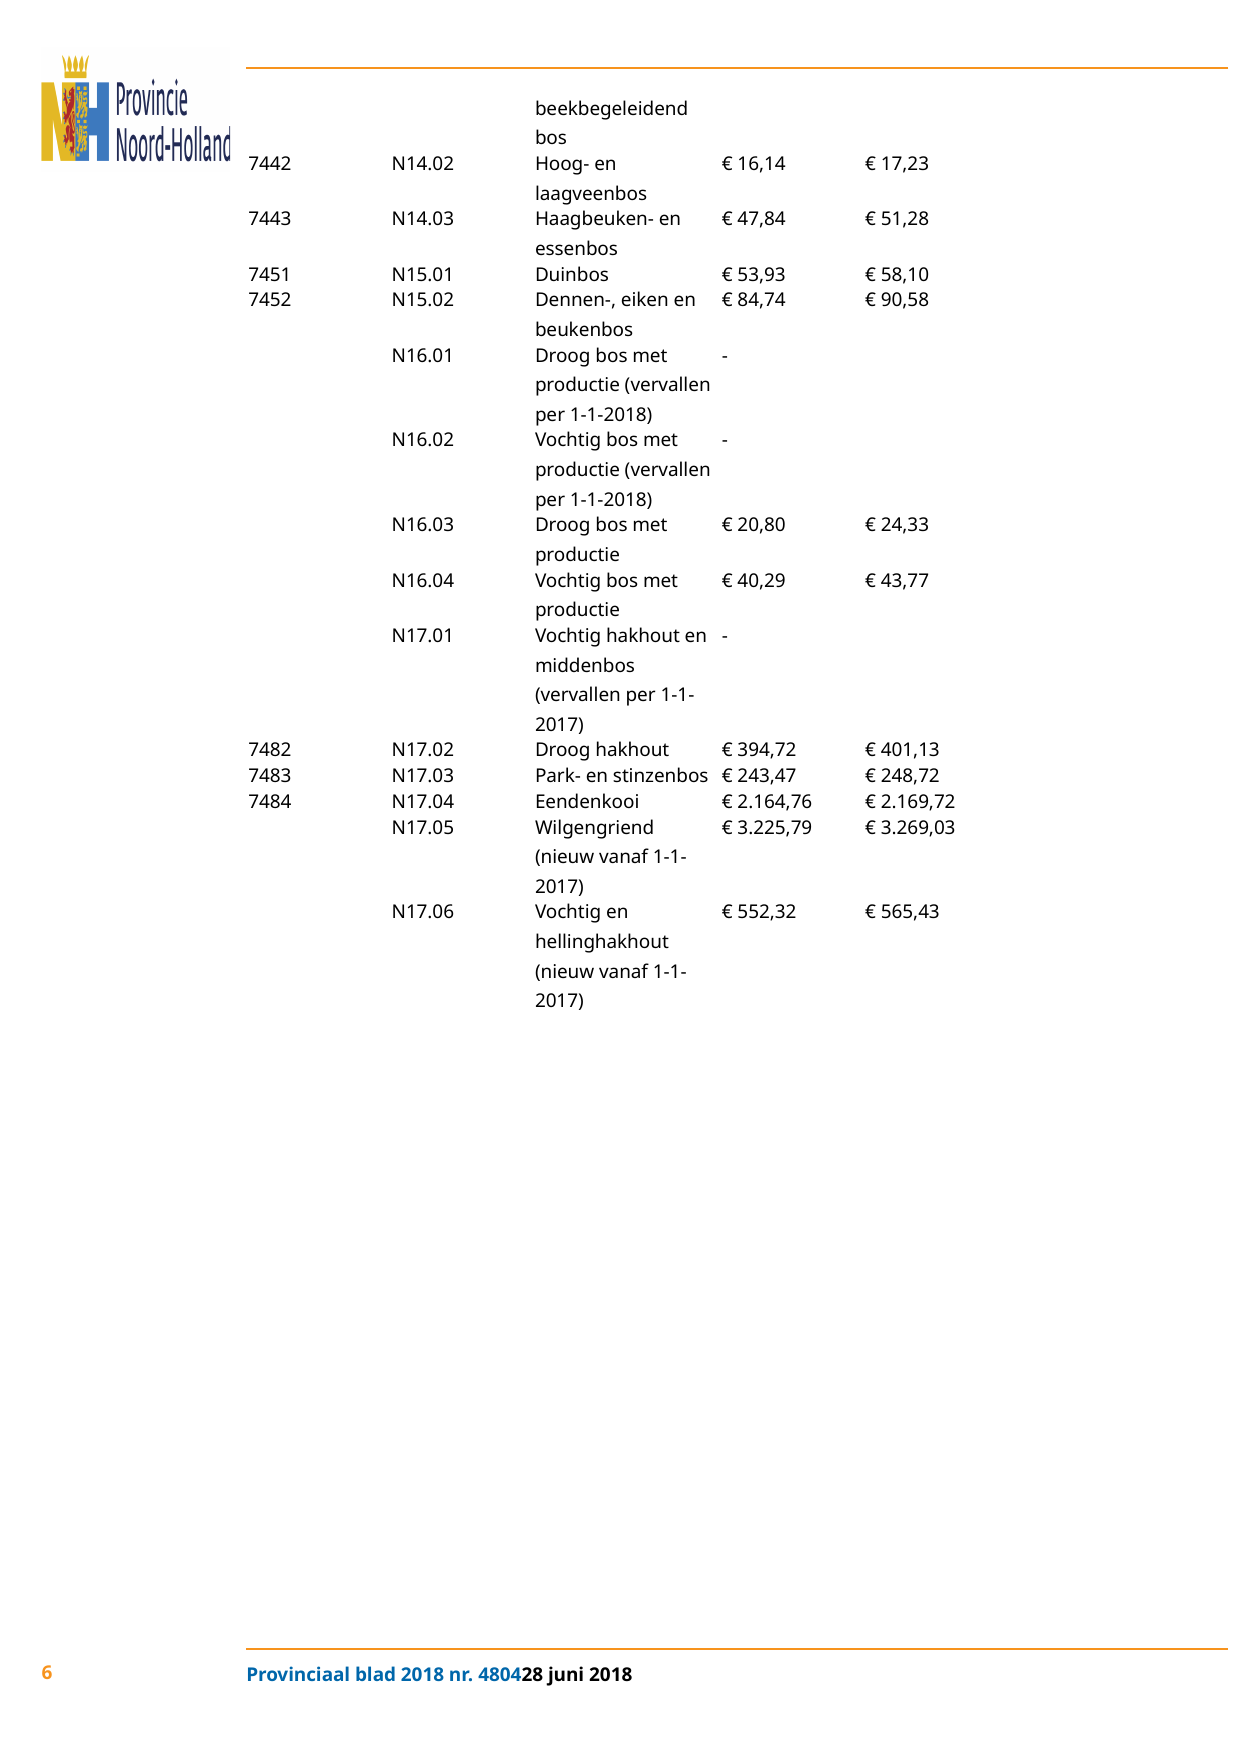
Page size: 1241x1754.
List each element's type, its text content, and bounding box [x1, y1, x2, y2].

table_cell - [722, 427, 865, 512]
table_cell [248, 899, 391, 1013]
table_cell € 17,23 [865, 150, 1008, 205]
table_cell € 51,28 [865, 205, 1008, 261]
table_cell [865, 427, 1008, 512]
table_cell € 58,10 [865, 261, 1008, 286]
table_cell € 84,74 [722, 286, 865, 342]
table_cell [248, 95, 391, 150]
table_cell € 394,72 [722, 737, 865, 762]
table_cell Vochtig bos met productie (vervallen per 1-1-2018) [535, 427, 722, 512]
table_cell € 3.269,03 [865, 814, 1008, 899]
table_cell € 248,72 [865, 763, 1008, 788]
table_cell Dennen-, eiken en beukenbos [535, 286, 722, 342]
table_cell Duinbos [535, 261, 722, 286]
table_cell [865, 95, 1008, 150]
table_cell € 43,77 [865, 567, 1008, 622]
table_cell N17.02 [391, 737, 535, 762]
table_cell 7442 [248, 150, 391, 205]
table_cell € 20,80 [722, 512, 865, 567]
table_cell N16.03 [391, 512, 535, 567]
table_cell Vochtig hakhout en middenbos (vervallen per 1-1-2017) [535, 622, 722, 737]
table_cell Eendenkooi [535, 788, 722, 814]
table_cell Wilgengriend (nieuw vanaf 1-1-2017) [535, 814, 722, 899]
table_cell € 24,33 [865, 512, 1008, 567]
table_cell N17.03 [391, 763, 535, 788]
table_cell € 53,93 [722, 261, 865, 286]
table_cell € 401,13 [865, 737, 1008, 762]
table_cell N16.02 [391, 427, 535, 512]
table_cell 7452 [248, 286, 391, 342]
table_cell [865, 622, 1008, 737]
table_cell € 2.169,72 [865, 788, 1008, 814]
table_cell [248, 622, 391, 737]
table_cell € 3.225,79 [722, 814, 865, 899]
table_cell N16.04 [391, 567, 535, 622]
table_cell [248, 567, 391, 622]
table_cell N15.01 [391, 261, 535, 286]
table_cell 7483 [248, 763, 391, 788]
table_cell [248, 342, 391, 427]
table_cell Vochtig en hellinghakhout (nieuw vanaf 1-1-2017) [535, 899, 722, 1013]
table_cell 7443 [248, 205, 391, 261]
table_cell Park- en stinzenbos [535, 763, 722, 788]
table_cell N17.06 [391, 899, 535, 1013]
table_cell € 565,43 [865, 899, 1008, 1013]
table_cell € 2.164,76 [722, 788, 865, 814]
table_cell Droog bos met productie [535, 512, 722, 567]
table_cell € 16,14 [722, 150, 865, 205]
table_cell N16.01 [391, 342, 535, 427]
table_cell 7451 [248, 261, 391, 286]
table_cell N17.01 [391, 622, 535, 737]
table_cell Vochtig bos met productie [535, 567, 722, 622]
table_cell 7484 [248, 788, 391, 814]
table_cell € 552,32 [722, 899, 865, 1013]
table_cell [248, 512, 391, 567]
table_cell N14.02 [391, 150, 535, 205]
table_cell 7482 [248, 737, 391, 762]
table_cell - [722, 622, 865, 737]
picture [41, 47, 231, 172]
table_cell [391, 95, 535, 150]
table_cell beekbegeleidend bos [535, 95, 722, 150]
table_cell € 40,29 [722, 567, 865, 622]
table_cell N14.03 [391, 205, 535, 261]
table_cell Hoog- en laagveenbos [535, 150, 722, 205]
table_cell [248, 427, 391, 512]
table_cell Droog bos met productie (vervallen per 1-1-2018) [535, 342, 722, 427]
table_cell € 47,84 [722, 205, 865, 261]
table_cell N17.05 [391, 814, 535, 899]
table_cell [248, 814, 391, 899]
table_cell N17.04 [391, 788, 535, 814]
table_cell [722, 95, 865, 150]
table_cell € 243,47 [722, 763, 865, 788]
table_cell € 90,58 [865, 286, 1008, 342]
table_cell [865, 342, 1008, 427]
table_cell Droog hakhout [535, 737, 722, 762]
table_cell - [722, 342, 865, 427]
table_cell Haagbeuken- en essenbos [535, 205, 722, 261]
table_cell N15.02 [391, 286, 535, 342]
